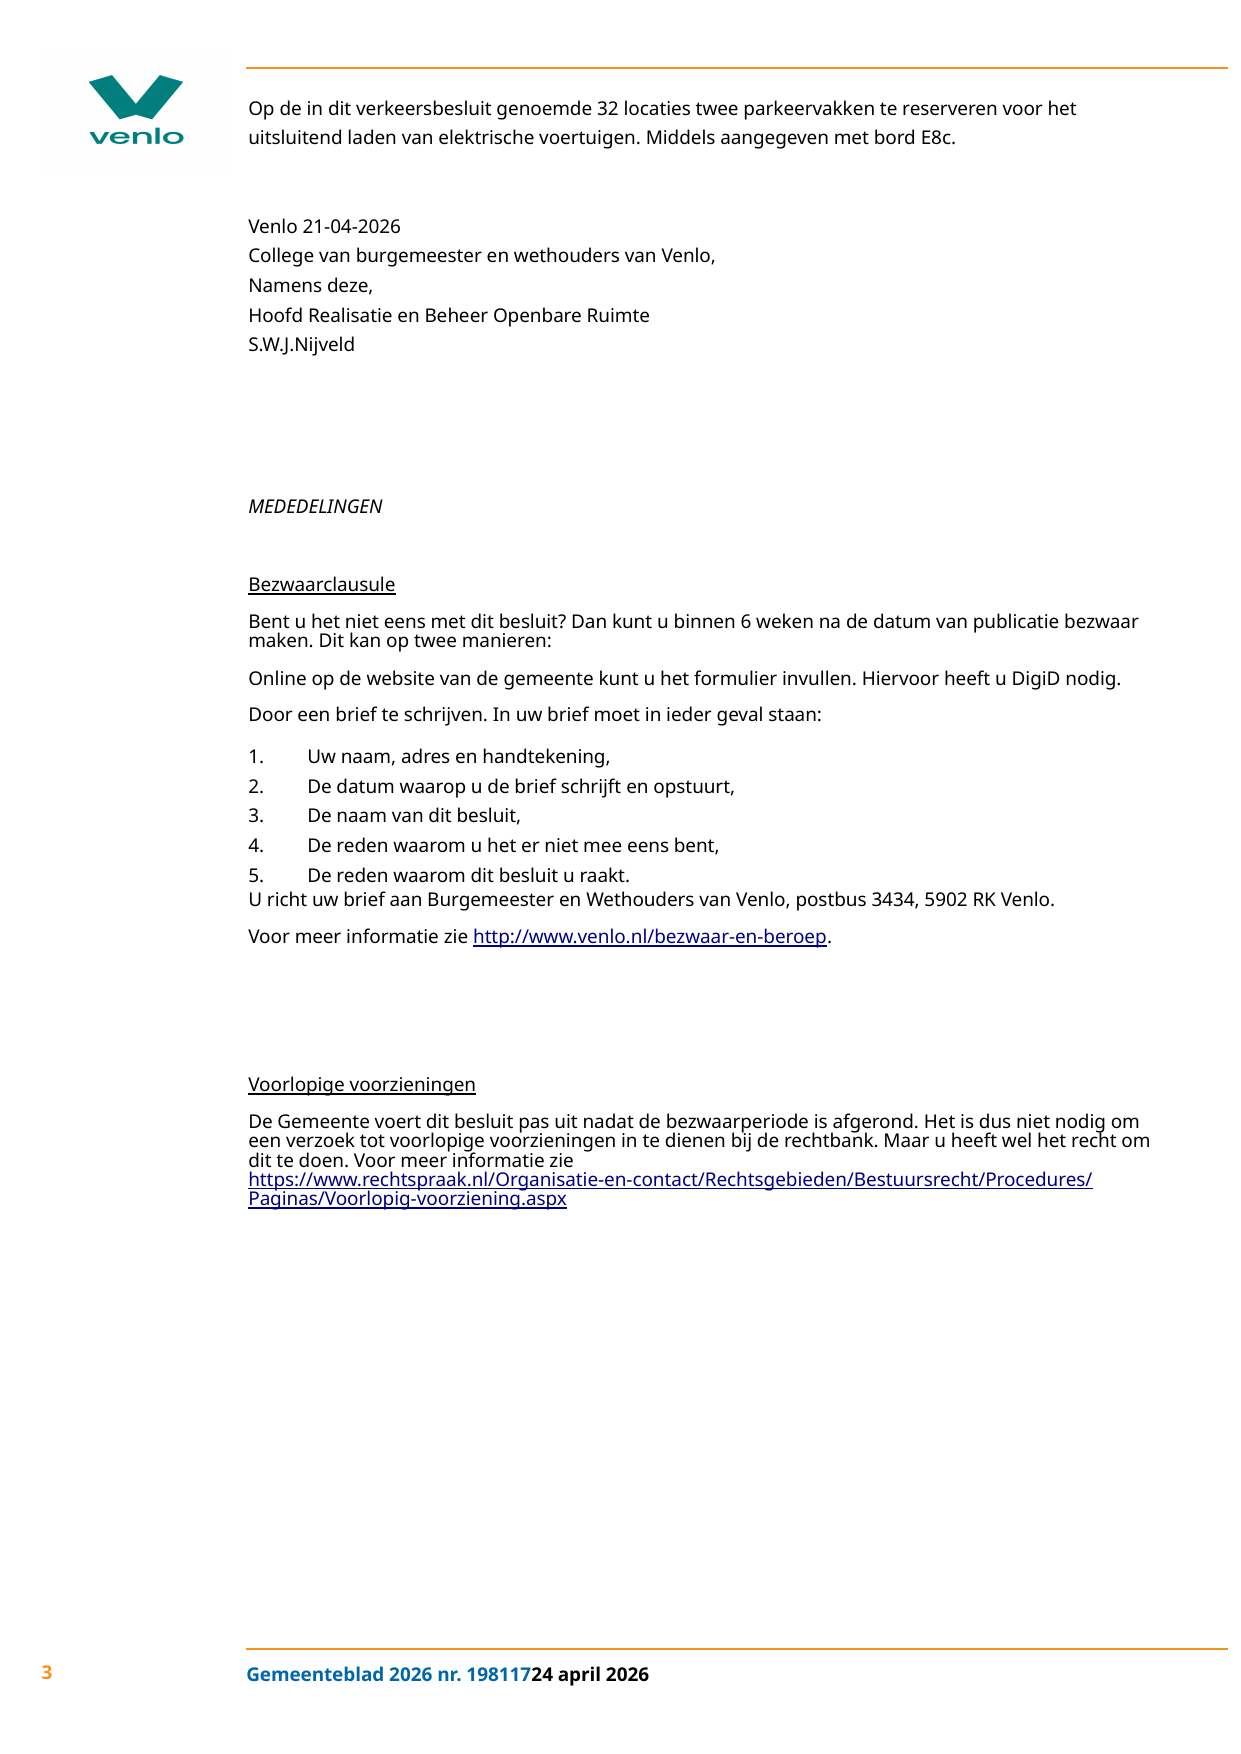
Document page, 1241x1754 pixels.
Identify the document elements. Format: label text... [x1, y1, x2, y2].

text MEDEDELINGEN [248, 493, 1152, 519]
text De Gemeente voert dit besluit pas uit nadat de bezwaarperiode is afgerond. Het is dus niet nodig om een verzoek tot voorlopige voorzieningen in te dienen bij de rechtbank. Maar u heeft wel het recht om dit te doen. Voor meer informatie zie https://www.rechtspraak.nl/Organisatie-en-contact/Rechtsgebieden/Bestuursrecht/Procedures/Paginas/Voorlopig-voorziening.aspx [248, 1113, 1152, 1209]
list Uw naam, adres en handtekening, [248, 743, 1152, 769]
picture [41, 47, 231, 172]
list De datum waarop u de brief schrijft en opstuurt, [248, 773, 1152, 799]
text College van burgemeester en wethouders van Venlo, [248, 243, 1152, 268]
text Voor meer informatie zie http://www.venlo.nl/bezwaar-en-beroep. [248, 928, 1152, 948]
text Namens deze, [248, 272, 1152, 298]
text Bent u het niet eens met dit besluit? Dan kunt u binnen 6 weken na de datum van publicatie bezwaar maken. Dit kan op twee manieren: [248, 613, 1152, 652]
list De reden waarom u het er niet mee eens bent, [248, 832, 1152, 858]
text Bezwaarclausule [248, 576, 1152, 596]
text Hoofd Realisatie en Beheer Openbare Ruimte [248, 302, 1152, 328]
list De reden waarom dit besluit u raakt. [248, 862, 1152, 887]
list De naam van dit besluit, [248, 803, 1152, 828]
text Venlo 21-04-2026 [248, 213, 1152, 239]
text Door een brief te schrijven. In uw brief moet in ieder geval staan: [248, 706, 1152, 726]
text U richt uw brief aan Burgemeester en Wethouders van Venlo, postbus 3434, 5902 RK Venlo. [248, 891, 1152, 911]
text Op de in dit verkeersbesluit genoemde 32 locaties twee parkeervakken te reserveren voor het uitsluitend laden van elektrische voertuigen. Middels aangegeven met bord E8c. [248, 95, 1152, 150]
text S.W.J.Nijveld [248, 331, 1152, 357]
text Online op de website van de gemeente kunt u het formulier invullen. Hiervoor heeft u DigiD nodig. [248, 669, 1152, 689]
text Voorlopige voorzieningen [248, 1076, 1152, 1096]
